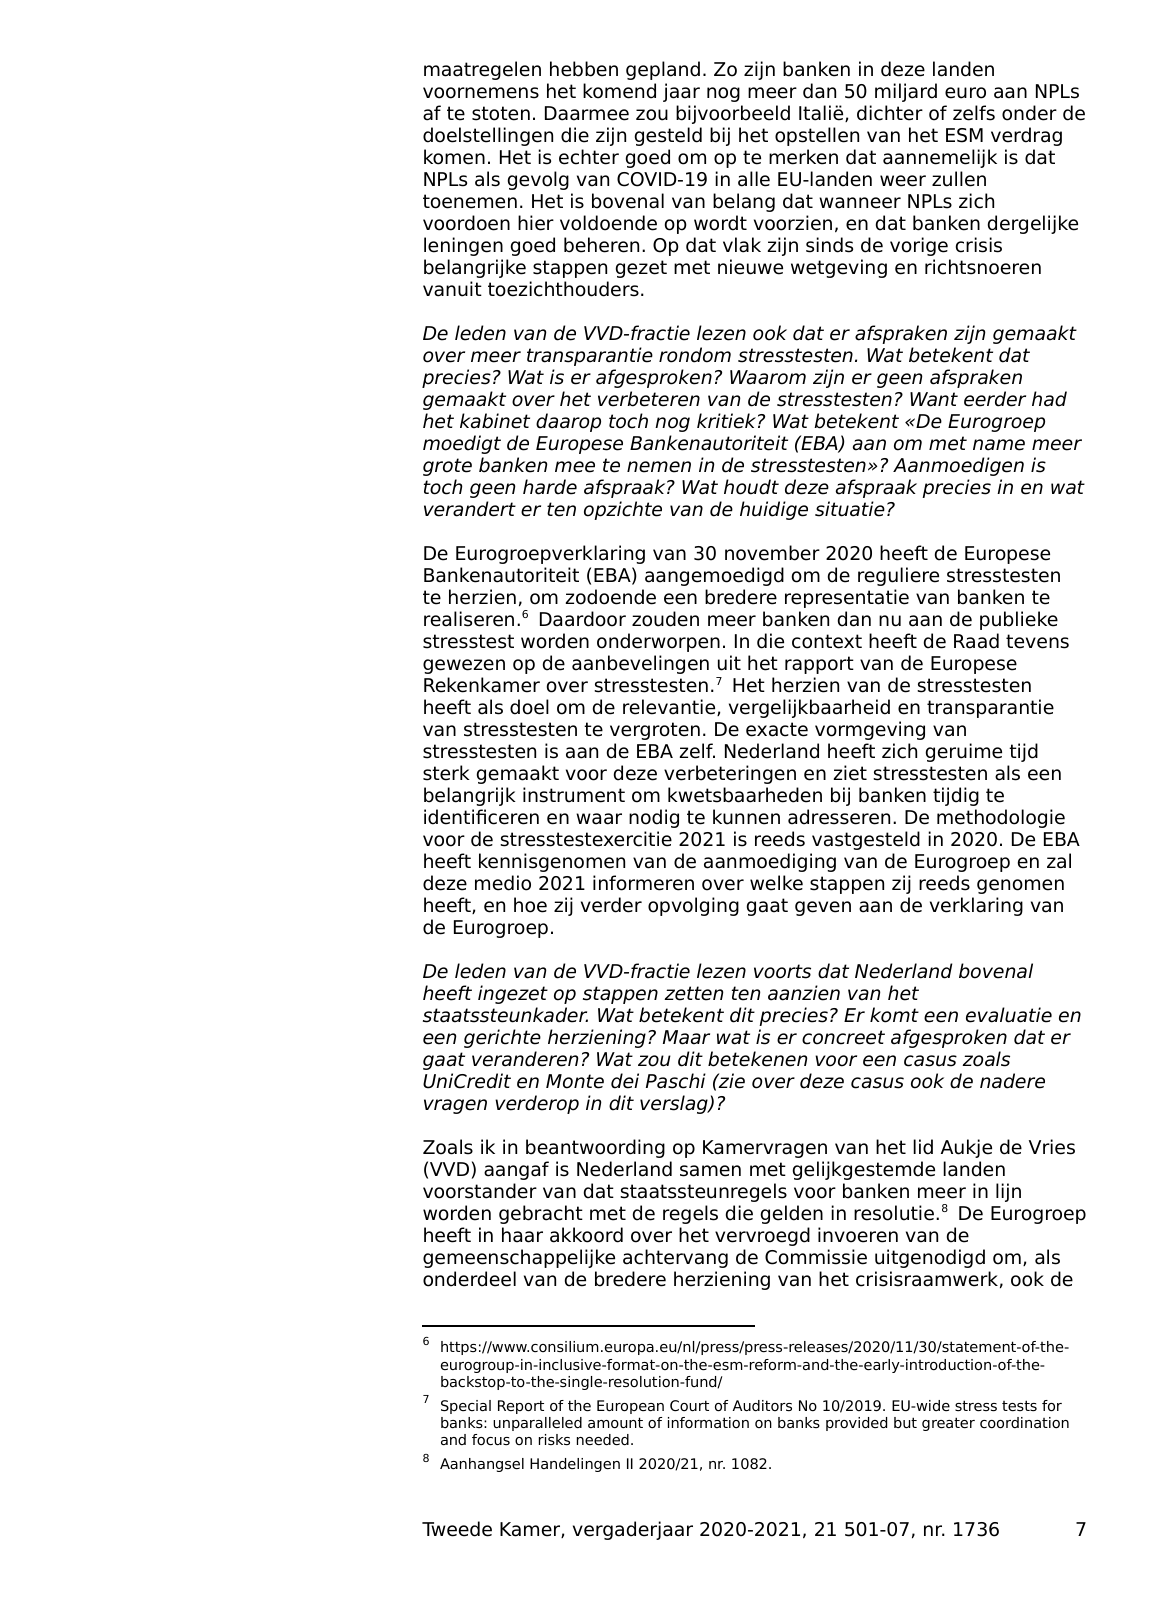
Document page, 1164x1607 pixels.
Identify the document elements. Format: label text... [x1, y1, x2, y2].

text De Eurogroepverklaring van 30 november 2020 heeft de Europese Bankenautoriteit (EBA) aangemoedigd om de reguliere stresstesten te herzien, om zodoende een bredere representatie van banken te realiseren. Daardoor zouden meer banken dan nu aan de publieke stresstest worden onderworpen. In die context heeft de Raad tevens gewezen op de aanbevelingen uit het rapport van de Europese Rekenkamer over stresstesten. Het herzien van de stresstesten heeft als doel om de relevantie, vergelijkbaarheid en transparantie van stresstesten te vergroten. De exacte vormgeving van stresstesten is aan de EBA zelf. Nederland heeft zich geruime tijd sterk gemaakt voor deze verbeteringen en ziet stresstesten als een belangrijk instrument om kwetsbaarheden bij banken tijdig te identificeren en waar nodig te kunnen adresseren. De methodologie voor de stresstestexercitie 2021 is reeds vastgesteld in 2020. De EBA heeft kennisgenomen van de aanmoediging van de Eurogroep en zal deze medio 2021 informeren over welke stappen zij reeds genomen heeft, en hoe zij verder opvolging gaat geven aan de verklaring van de Eurogroep. [422, 543, 1087, 939]
text Special Report of the European Court of Auditors No 10/2019. EU-wide stress tests for banks: unparalleled amount of information on banks provided but greater coordination and focus on risks needed. [422, 1393, 1087, 1449]
text Aanhangsel Handelingen II 2020/21, nr. 1082. [422, 1452, 1087, 1474]
text Zoals ik in beantwoording op Kamervragen van het lid Aukje de Vries (VVD) aangaf is Nederland samen met gelijkgestemde landen voorstander van dat staatssteunregels voor banken meer in lijn worden gebracht met de regels die gelden in resolutie. De Eurogroep heeft in haar akkoord over het vervroegd invoeren van de gemeenschappelijke achtervang de Commissie uitgenodigd om, als onderdeel van de bredere herziening van het crisisraamwerk, ook de [422, 1137, 1087, 1291]
text https://www.consilium.europa.eu/nl/press/press-releases/2020/11/30/statement-of-the-eurogroup-in-inclusive-format-on-the-esm-reform-and-the-early-introduction-of-the-backstop-to-the-single-resolution-fund/ [422, 1335, 1087, 1391]
text De leden van de VVD-fractie lezen ook dat er afspraken zijn gemaakt over meer transparantie rondom stresstesten. Wat betekent dat precies? Wat is er afgesproken? Waarom zijn er geen afspraken gemaakt over het verbeteren van de stresstesten? Want eerder had het kabinet daarop toch nog kritiek? Wat betekent «De Eurogroep moedigt de Europese Bankenautoriteit (EBA) aan om met name meer grote banken mee te nemen in de stresstesten»? Aanmoedigen is toch geen harde afspraak? Wat houdt deze afspraak precies in en wat verandert er ten opzichte van de huidige situatie? [422, 323, 1087, 521]
text De leden van de VVD-fractie lezen voorts dat Nederland bovenal heeft ingezet op stappen zetten ten aanzien van het staatssteunkader. Wat betekent dit precies? Er komt een evaluatie en een gerichte herziening? Maar wat is er concreet afgesproken dat er gaat veranderen? Wat zou dit betekenen voor een casus zoals UniCredit en Monte dei Paschi (zie over deze casus ook de nadere vragen verderop in dit verslag)? [422, 961, 1087, 1115]
text maatregelen hebben gepland. Zo zijn banken in deze landen voornemens het komend jaar nog meer dan 50 miljard euro aan NPLs af te stoten. Daarmee zou bijvoorbeeld Italië, dichter of zelfs onder de doelstellingen die zijn gesteld bij het opstellen van het ESM verdrag komen. Het is echter goed om op te merken dat aannemelijk is dat NPLs als gevolg van COVID-19 in alle EU-landen weer zullen toenemen. Het is bovenal van belang dat wanneer NPLs zich voordoen hier voldoende op wordt voorzien, en dat banken dergelijke leningen goed beheren. Op dat vlak zijn sinds de vorige crisis belangrijke stappen gezet met nieuwe wetgeving en richtsnoeren vanuit toezichthouders. [422, 59, 1087, 301]
